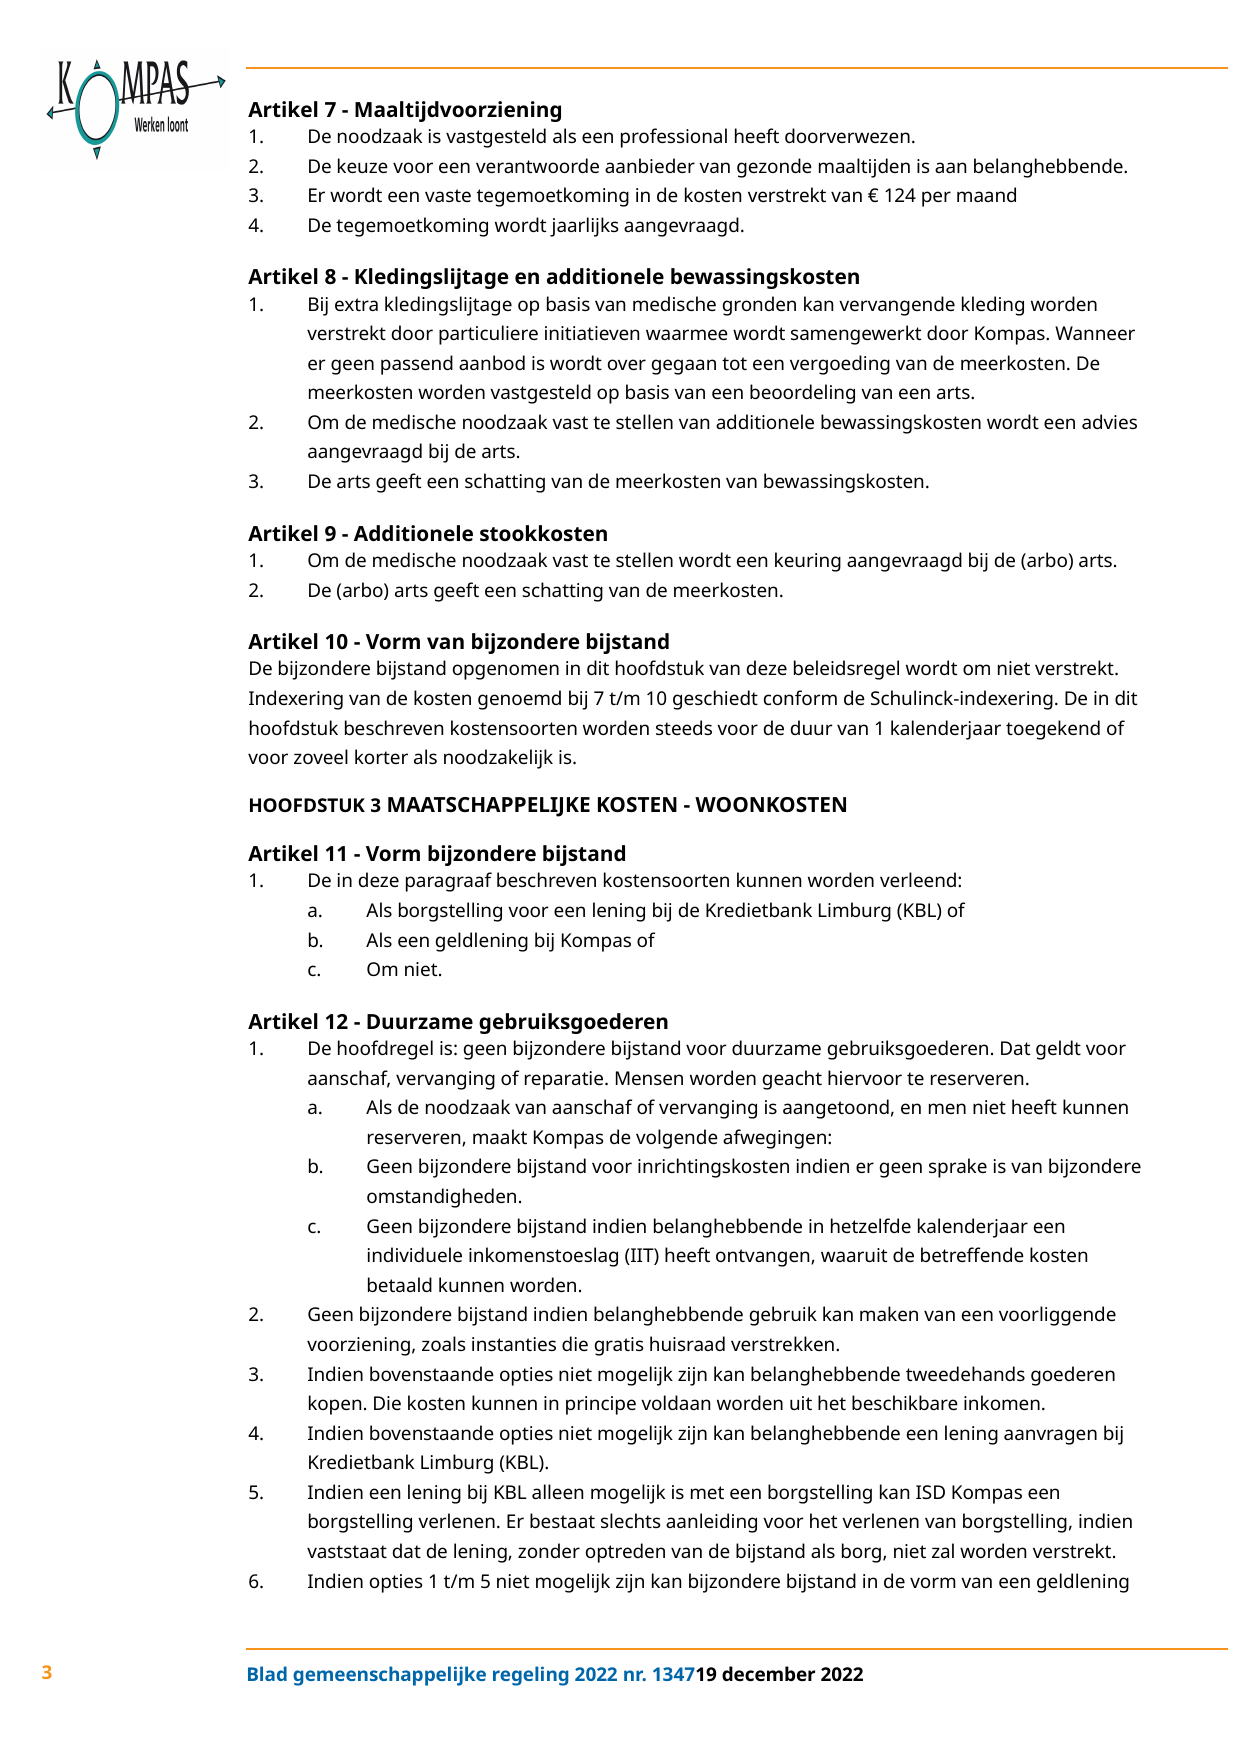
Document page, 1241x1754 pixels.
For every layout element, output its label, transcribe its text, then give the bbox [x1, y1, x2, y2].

list Als de noodzaak van aanschaf of vervanging is aangetoond, en men niet heeft kunnen reserveren, maakt Kompas de volgende afwegingen: [307, 1094, 1152, 1150]
list Indien bovenstaande opties niet mogelijk zijn kan belanghebbende een lening aanvragen bij Kredietbank Limburg (KBL). [248, 1420, 1152, 1475]
list De arts geeft een schatting van de meerkosten van bewassingskosten. [248, 468, 1152, 494]
picture [41, 47, 231, 172]
text Artikel 7 - Maaltijdvoorziening [248, 95, 1152, 123]
text Artikel 11 - Vorm bijzondere bijstand [248, 839, 1152, 868]
list Indien bovenstaande opties niet mogelijk zijn kan belanghebbende tweedehands goederen kopen. Die kosten kunnen in principe voldaan worden uit het beschikbare inkomen. [248, 1361, 1152, 1416]
text Artikel 12 - Duurzame gebruiksgoederen [248, 1007, 1152, 1035]
list Om niet. [307, 956, 1152, 982]
list De noodzaak is vastgesteld als een professional heeft doorverwezen. [248, 123, 1152, 149]
list Geen bijzondere bijstand voor inrichtingskosten indien er geen sprake is van bijzondere omstandigheden. [307, 1154, 1152, 1209]
list De keuze voor een verantwoorde aanbieder van gezonde maaltijden is aan belanghebbende. [248, 153, 1152, 178]
list Om de medische noodzaak vast te stellen wordt een keuring aangevraagd bij de (arbo) arts. [248, 547, 1152, 573]
list Als een geldlening bij Kompas of [307, 927, 1152, 953]
list Om de medische noodzaak vast te stellen van additionele bewassingskosten wordt een advies aangevraagd bij de arts. [248, 409, 1152, 464]
list Bij extra kledingslijtage op basis van medische gronden kan vervangende kleding worden verstrekt door particuliere initiatieven waarmee wordt samengewerkt door Kompas. Wanneer er geen passend aanbod is wordt over gegaan tot een vergoeding van de meerkosten. De meerkosten worden vastgesteld op basis van een beoordeling van een arts. [248, 291, 1152, 405]
text Artikel 10 - Vorm van bijzondere bijstand [248, 627, 1152, 656]
text De bijzondere bijstand opgenomen in dit hoofdstuk van deze beleidsregel wordt om niet verstrekt. [248, 656, 1152, 681]
text Artikel 9 - Additionele stookkosten [248, 519, 1152, 547]
text HOOFDSTUK 3 MAATSCHAPPELIJKE KOSTEN - WOONKOSTEN [248, 790, 1152, 818]
list Indien een lening bij KBL alleen mogelijk is met een borgstelling kan ISD Kompas een borgstelling verlenen. Er bestaat slechts aanleiding voor het verlenen van borgstelling, indien vaststaat dat de lening, zonder optreden van de bijstand als borg, niet zal worden verstrekt. [248, 1479, 1152, 1564]
text Indexering van de kosten genoemd bij 7 t/m 10 geschiedt conform de Schulinck-indexering. De in dit hoofdstuk beschreven kostensoorten worden steeds voor de duur van 1 kalenderjaar toegekend of voor zoveel korter als noodzakelijk is. [248, 685, 1152, 770]
list Geen bijzondere bijstand indien belanghebbende in hetzelfde kalenderjaar een individuele inkomenstoeslag (IIT) heeft ontvangen, waaruit de betreffende kosten betaald kunnen worden. [307, 1213, 1152, 1298]
list Indien opties 1 t/m 5 niet mogelijk zijn kan bijzondere bijstand in de vorm van een geldlening [248, 1568, 1152, 1593]
list De in deze paragraaf beschreven kostensoorten kunnen worden verleend: [248, 868, 1152, 893]
list De tegemoetkoming wordt jaarlijks aangevraagd. [248, 212, 1152, 238]
list De hoofdregel is: geen bijzondere bijstand voor duurzame gebruiksgoederen. Dat geldt voor aanschaf, vervanging of reparatie. Mensen worden geacht hiervoor te reserveren. [248, 1035, 1152, 1091]
text Artikel 8 - Kledingslijtage en additionele bewassingskosten [248, 262, 1152, 291]
list Geen bijzondere bijstand indien belanghebbende gebruik kan maken van een voorliggende voorziening, zoals instanties die gratis huisraad verstrekken. [248, 1302, 1152, 1357]
list Als borgstelling voor een lening bij de Kredietbank Limburg (KBL) of [307, 897, 1152, 923]
list De (arbo) arts geeft een schatting van de meerkosten. [248, 577, 1152, 602]
list Er wordt een vaste tegemoetkoming in de kosten verstrekt van € 124 per maand [248, 182, 1152, 208]
